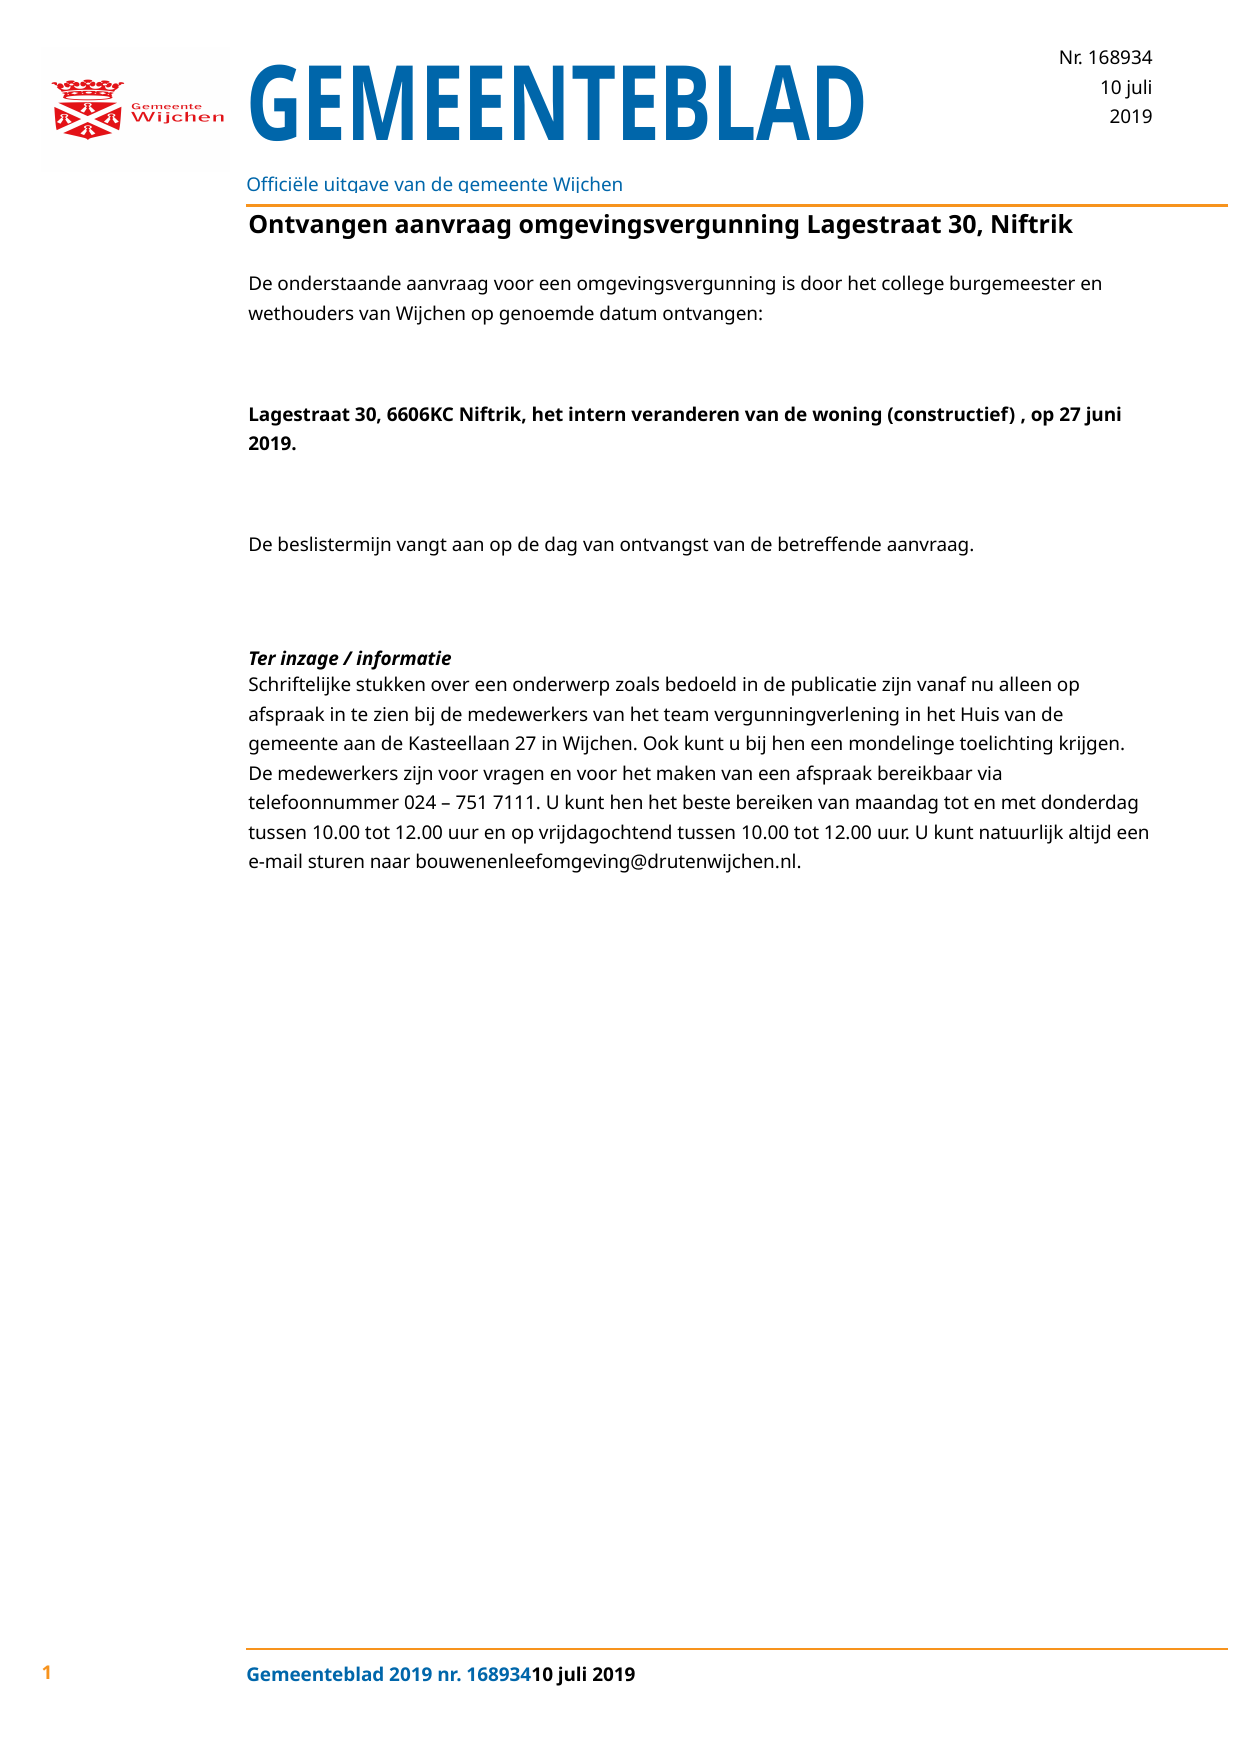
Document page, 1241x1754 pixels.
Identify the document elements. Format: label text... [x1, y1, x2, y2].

text Ontvangen aanvraag omgevingsvergunning Lagestraat 30, Niftrik [248, 207, 1152, 241]
text De beslistermijn vangt aan op de dag van ontvangst van de betreffende aanvraag. [248, 531, 1152, 557]
text Ter inzage / informatie [248, 646, 1152, 671]
text De onderstaande aanvraag voor een omgevingsvergunning is door het college burgemeester en wethouders van Wijchen op genoemde datum ontvangen: [248, 270, 1152, 326]
text Schriftelijke stukken over een onderwerp zoals bedoeld in de publicatie zijn vanaf nu alleen op afspraak in te zien bij de medewerkers van het team vergunningverlening in het Huis van de gemeente aan de Kasteellaan 27 in Wijchen. Ook kunt u bij hen een mondelinge toelichting krijgen. De medewerkers zijn voor vragen en voor het maken van een afspraak bereikbaar via telefoonnummer 024 – 751 7111. U kunt hen het beste bereiken van maandag tot en met donderdag tussen 10.00 tot 12.00 uur en op vrijdagochtend tussen 10.00 tot 12.00 uur. U kunt natuurlijk altijd een e-mail sturen naar bouwenenleefomgeving@drutenwijchen.nl. [248, 671, 1152, 874]
picture [41, 47, 231, 172]
text Lagestraat 30, 6606KC Niftrik, het intern veranderen van de woning (constructief) , op 27 juni 2019. [248, 401, 1152, 456]
